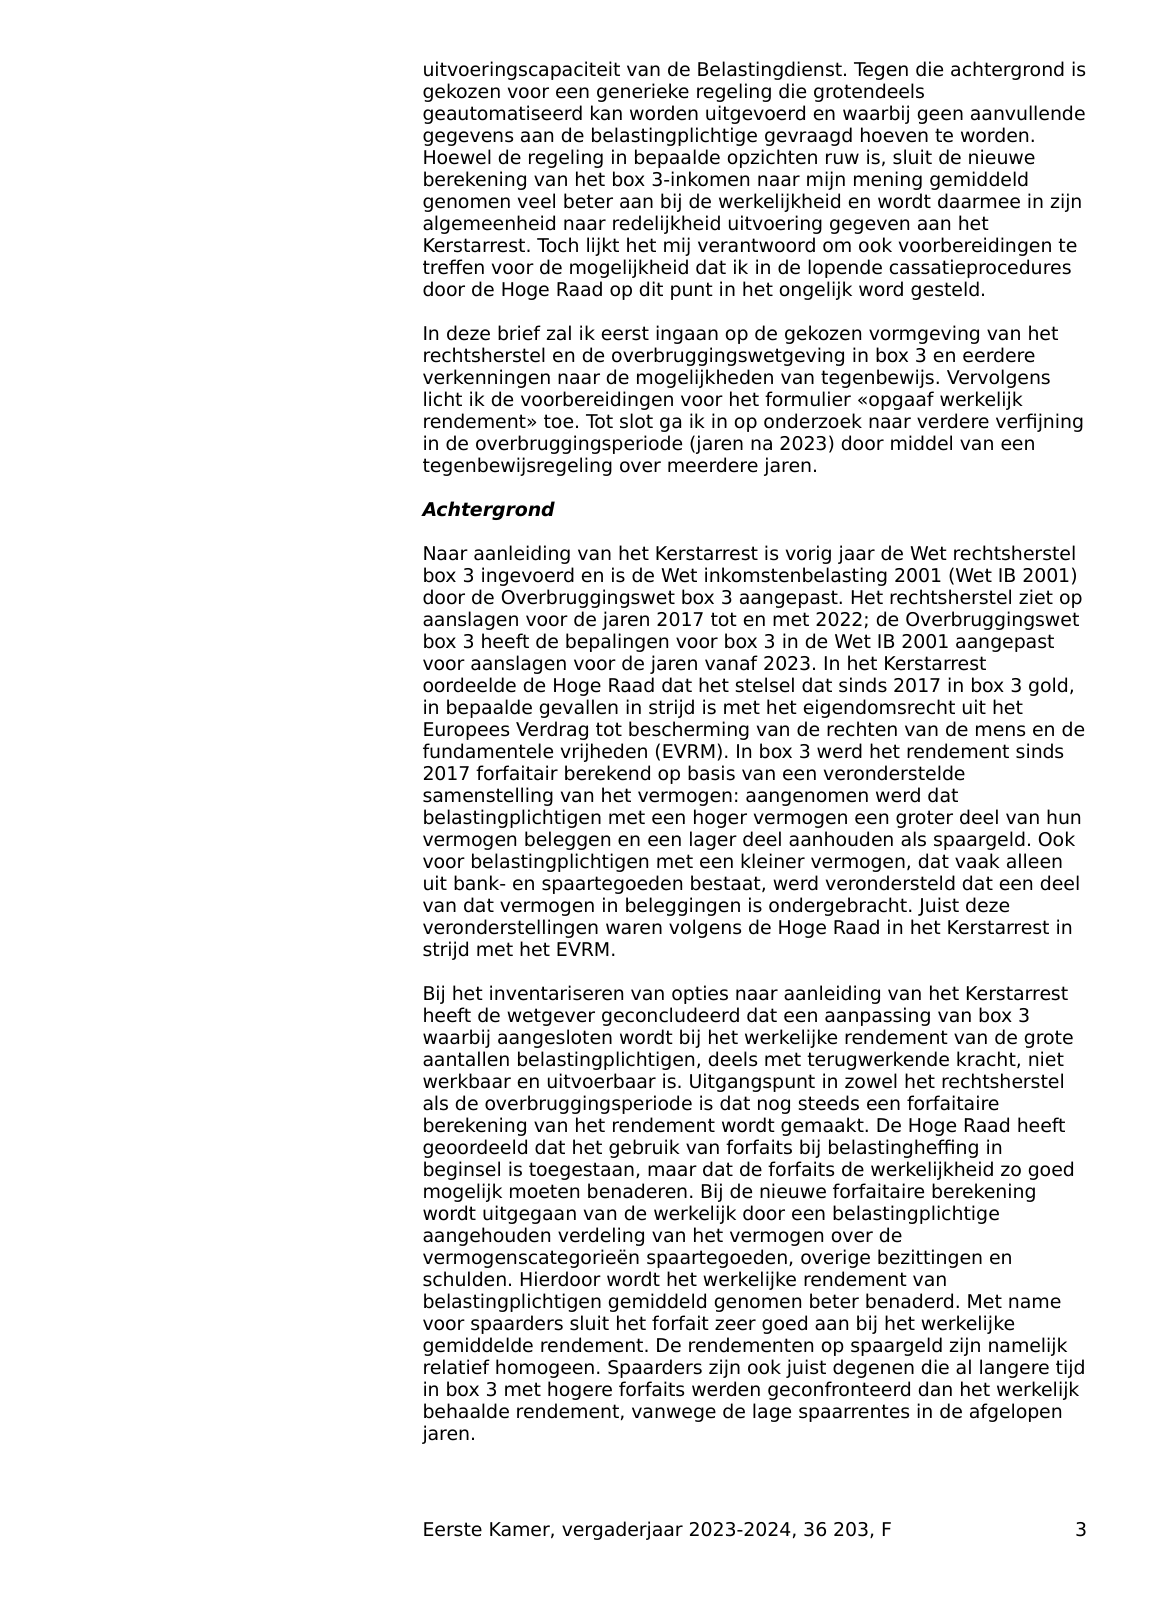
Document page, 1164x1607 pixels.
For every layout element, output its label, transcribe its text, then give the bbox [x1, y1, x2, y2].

text Bij het inventariseren van opties naar aanleiding van het Kerstarrest heeft de wetgever geconcludeerd dat een aanpassing van box 3 waarbij aangesloten wordt bij het werkelijke rendement van de grote aantallen belastingplichtigen, deels met terugwerkende kracht, niet werkbaar en uitvoerbaar is. Uitgangspunt in zowel het rechtsherstel als de overbruggingsperiode is dat nog steeds een forfaitaire berekening van het rendement wordt gemaakt. De Hoge Raad heeft geoordeeld dat het gebruik van forfaits bij belastingheffing in beginsel is toegestaan, maar dat de forfaits de werkelijkheid zo goed mogelijk moeten benaderen. Bij de nieuwe forfaitaire berekening wordt uitgegaan van de werkelijk door een belastingplichtige aangehouden verdeling van het vermogen over de vermogenscategorieën spaartegoeden, overige bezittingen en schulden. Hierdoor wordt het werkelijke rendement van belastingplichtigen gemiddeld genomen beter benaderd. Met name voor spaarders sluit het forfait zeer goed aan bij het werkelijke gemiddelde rendement. De rendementen op spaargeld zijn namelijk relatief homogeen. Spaarders zijn ook juist degenen die al langere tijd in box 3 met hogere forfaits werden geconfronteerd dan het werkelijk behaalde rendement, vanwege de lage spaarrentes in de afgelopen jaren. [422, 983, 1087, 1444]
text uitvoeringscapaciteit van de Belastingdienst. Tegen die achtergrond is gekozen voor een generieke regeling die grotendeels geautomatiseerd kan worden uitgevoerd en waarbij geen aanvullende gegevens aan de belastingplichtige gevraagd hoeven te worden. Hoewel de regeling in bepaalde opzichten ruw is, sluit de nieuwe berekening van het box 3-inkomen naar mijn mening gemiddeld genomen veel beter aan bij de werkelijkheid en wordt daarmee in zijn algemeenheid naar redelijkheid uitvoering gegeven aan het Kerstarrest. Toch lijkt het mij verantwoord om ook voorbereidingen te treffen voor de mogelijkheid dat ik in de lopende cassatieprocedures door de Hoge Raad op dit punt in het ongelijk word gesteld. [422, 59, 1087, 301]
text Naar aanleiding van het Kerstarrest is vorig jaar de Wet rechtsherstel box 3 ingevoerd en is de Wet inkomstenbelasting 2001 (Wet IB 2001) door de Overbruggingswet box 3 aangepast. Het rechtsherstel ziet op aanslagen voor de jaren 2017 tot en met 2022; de Overbruggingswet box 3 heeft de bepalingen voor box 3 in de Wet IB 2001 aangepast voor aanslagen voor de jaren vanaf 2023. In het Kerstarrest oordeelde de Hoge Raad dat het stelsel dat sinds 2017 in box 3 gold, in bepaalde gevallen in strijd is met het eigendomsrecht uit het Europees Verdrag tot bescherming van de rechten van de mens en de fundamentele vrijheden (EVRM). In box 3 werd het rendement sinds 2017 forfaitair berekend op basis van een veronderstelde samenstelling van het vermogen: aangenomen werd dat belastingplichtigen met een hoger vermogen een groter deel van hun vermogen beleggen en een lager deel aanhouden als spaargeld. Ook voor belastingplichtigen met een kleiner vermogen, dat vaak alleen uit bank- en spaartegoeden bestaat, werd verondersteld dat een deel van dat vermogen in beleggingen is ondergebracht. Juist deze veronderstellingen waren volgens de Hoge Raad in het Kerstarrest in strijd met het EVRM. [422, 543, 1087, 961]
subtitle Achtergrond [422, 499, 1087, 521]
text In deze brief zal ik eerst ingaan op de gekozen vormgeving van het rechtsherstel en de overbruggingswetgeving in box 3 en eerdere verkenningen naar de mogelijkheden van tegenbewijs. Vervolgens licht ik de voorbereidingen voor het formulier «opgaaf werkelijk rendement» toe. Tot slot ga ik in op onderzoek naar verdere verfijning in de overbruggingsperiode (jaren na 2023) door middel van een tegenbewijsregeling over meerdere jaren. [422, 323, 1087, 477]
